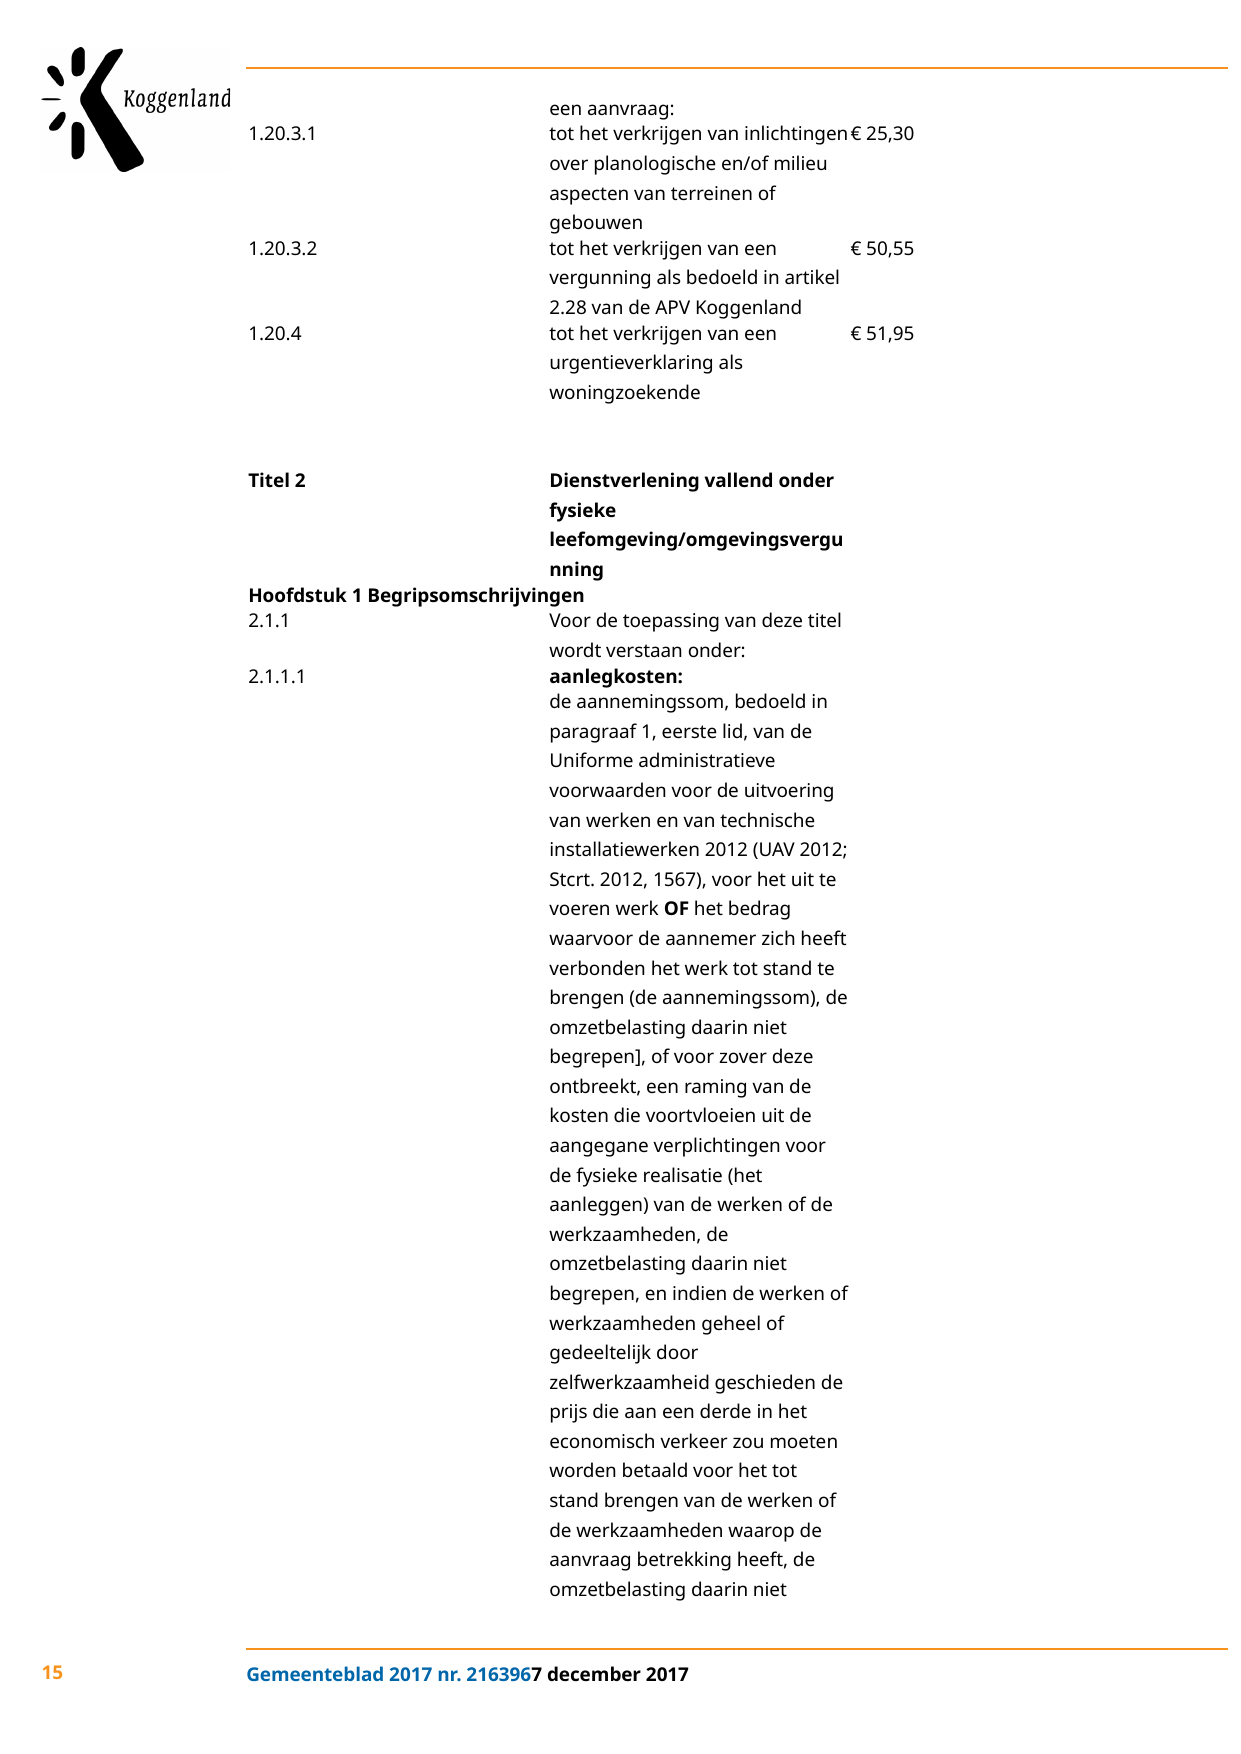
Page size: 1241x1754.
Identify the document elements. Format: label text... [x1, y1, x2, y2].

table_cell 2.1.1.1 [248, 663, 549, 688]
picture [41, 47, 231, 172]
table_header Titel 2 [248, 467, 549, 582]
table_cell tot het verkrijgen van een vergunning als bedoeld in artikel 2.28 van de APV Koggenland [549, 235, 850, 320]
table_cell [850, 663, 1152, 688]
table_cell Voor de toepassing van deze titel wordt verstaan onder: [549, 608, 850, 663]
table_cell aanlegkosten: [549, 663, 850, 688]
table_cell € 25,30 [850, 121, 1152, 235]
table_cell € 50,55 [850, 235, 1152, 320]
table_cell 1.20.3.1 [248, 121, 549, 235]
table_cell 1.20.3.2 [248, 235, 549, 320]
table_cell € 51,95 [850, 320, 1152, 405]
table_cell [248, 95, 549, 121]
table_cell 1.20.4 [248, 320, 549, 405]
table_header Dienstverlening vallend onder fysieke leefomgeving/omgevingsvergunning [549, 467, 850, 582]
table_cell [248, 689, 549, 1602]
table_cell [850, 95, 1152, 121]
table_cell tot het verkrijgen van inlichtingen over planologische en/of milieu aspecten van terreinen of gebouwen [549, 121, 850, 235]
table_cell [850, 608, 1152, 663]
table_cell de aannemingssom, bedoeld in paragraaf 1, eerste lid, van de Uniforme administratieve voorwaarden voor de uitvoering van werken en van technische installatiewerken 2012 (UAV 2012; Stcrt. 2012, 1567), voor het uit te voeren werk OF het bedrag waarvoor de aannemer zich heeft verbonden het werk tot stand te brengen (de aannemingssom), de omzetbelasting daarin niet begrepen], of voor zover deze ontbreekt, een raming van de kosten die voortvloeien uit de aangegane verplichtingen voor de fysieke realisatie (het aanleggen) van de werken of de werkzaamheden, de omzetbelasting daarin niet begrepen, en indien de werken of werkzaamheden geheel of gedeeltelijk door zelfwerkzaamheid geschieden de prijs die aan een derde in het economisch verkeer zou moeten worden betaald voor het tot stand brengen van de werken of de werkzaamheden waarop de aanvraag betrekking heeft, de omzetbelasting daarin niet [549, 689, 850, 1602]
table_cell tot het verkrijgen van een urgentieverklaring als woningzoekende [549, 320, 850, 405]
table_cell 2.1.1 [248, 608, 549, 663]
table_header [850, 467, 1152, 582]
table_cell [850, 689, 1152, 1602]
table_cell een aanvraag: [549, 95, 850, 121]
table_cell Hoofdstuk 1 Begripsomschrijvingen [248, 582, 850, 607]
